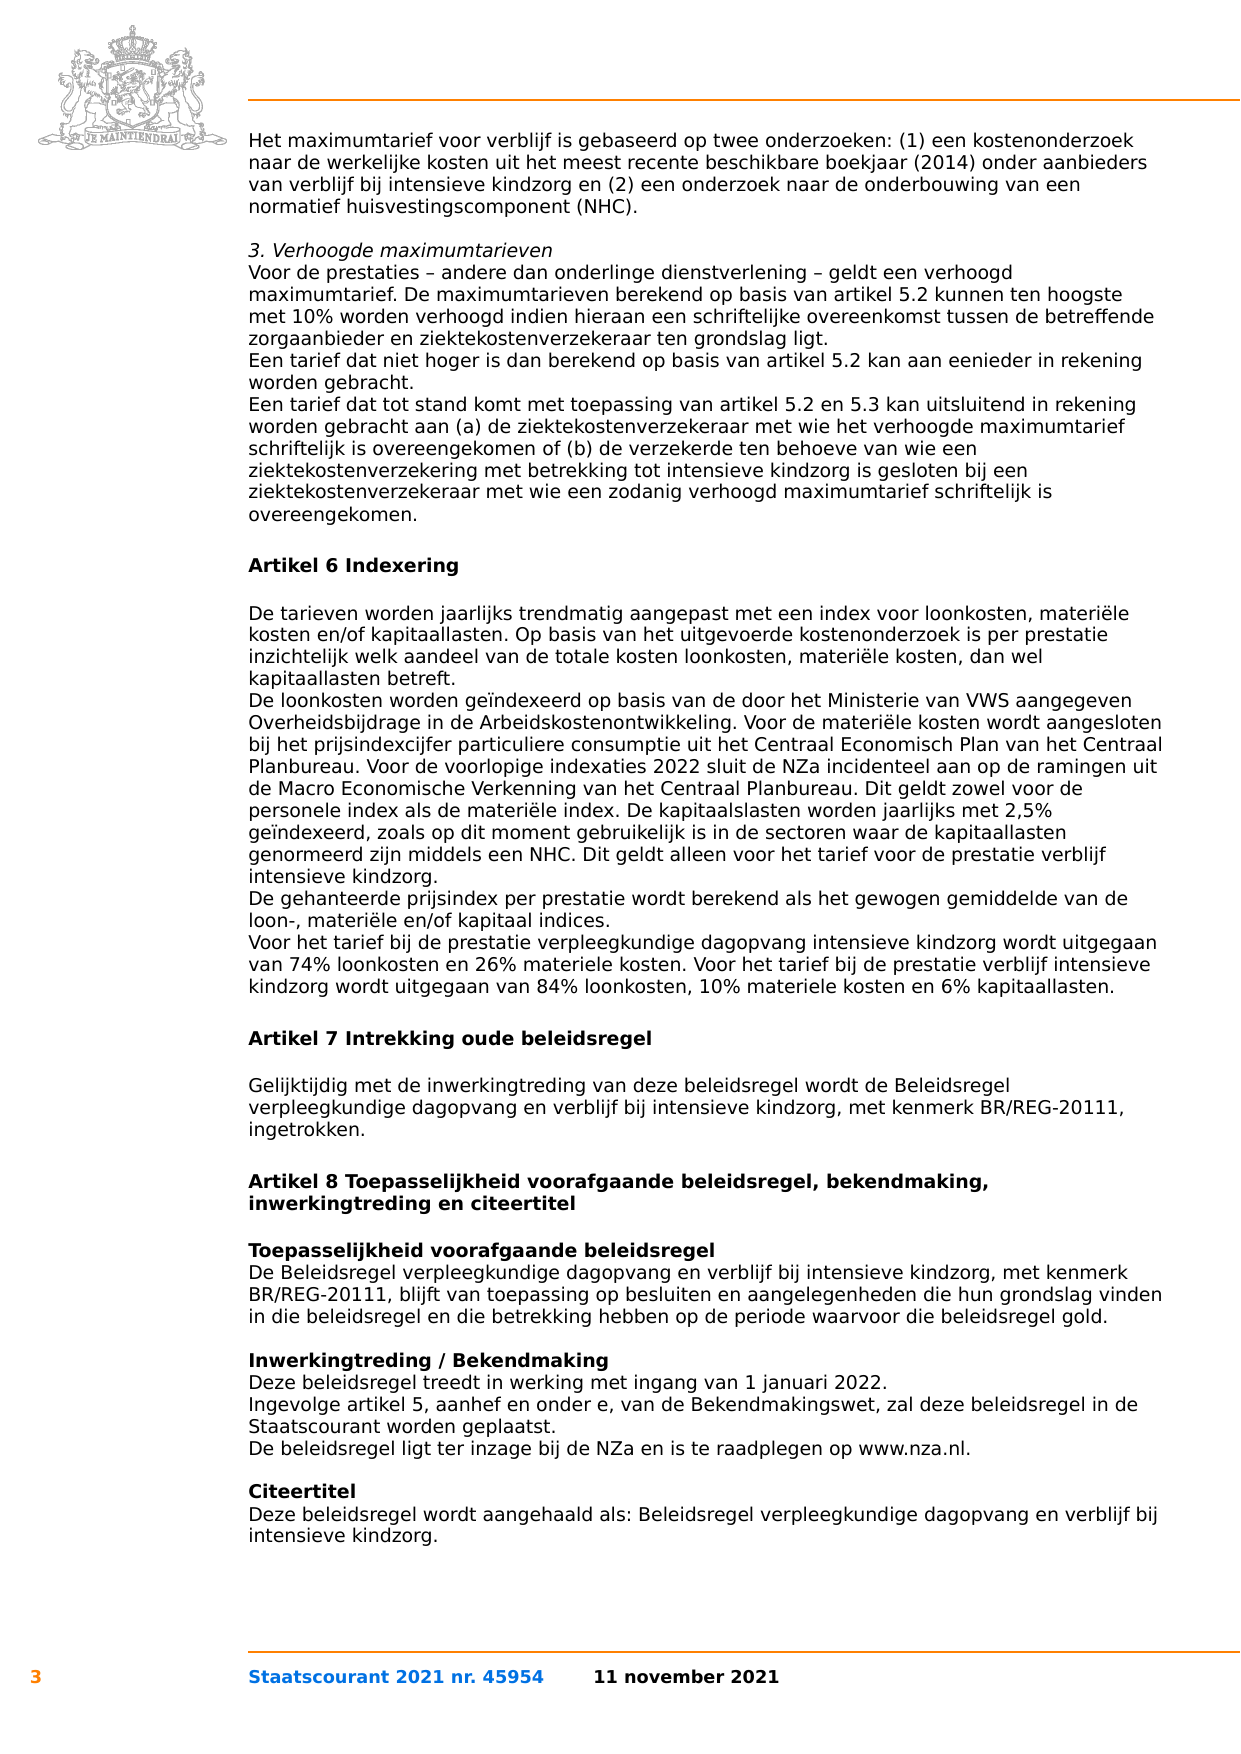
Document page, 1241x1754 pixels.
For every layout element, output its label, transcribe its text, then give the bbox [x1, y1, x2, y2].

text Een tarief dat tot stand komt met toepassing van artikel 5.2 en 5.3 kan uitsluitend in rekening worden gebracht aan (a) de ziektekostenverzekeraar met wie het verhoogde maximumtarief schriftelijk is overeengekomen of (b) de verzekerde ten behoeve van wie een ziektekostenverzekering met betrekking tot intensieve kindzorg is gesloten bij een ziektekostenverzekeraar met wie een zodanig verhoogd maximumtarief schriftelijk is overeengekomen. [248, 393, 1163, 525]
subtitle Toepasselijkheid voorafgaande beleidsregel [248, 1240, 1163, 1262]
text De Beleidsregel verpleegkundige dagopvang en verblijf bij intensieve kindzorg, met kenmerk BR/REG-20111, blijft van toepassing op besluiten en aangelegenheden die hun grondslag vinden in die beleidsregel en die betrekking hebben op de periode waarvoor die beleidsregel gold. [248, 1262, 1163, 1328]
subtitle Artikel 6 Indexering [248, 555, 1163, 577]
subtitle Artikel 8 Toepasselijkheid voorafgaande beleidsregel, bekendmaking, inwerkingtreding en citeertitel [248, 1171, 1163, 1215]
subtitle Artikel 7 Intrekking oude beleidsregel [248, 1028, 1163, 1050]
subtitle Citeertitel [248, 1481, 1163, 1503]
subtitle Inwerkingtreding / Bekendmaking [248, 1350, 1163, 1372]
text Voor het tarief bij de prestatie verpleegkundige dagopvang intensieve kindzorg wordt uitgegaan van 74% loonkosten en 26% materiele kosten. Voor het tarief bij de prestatie verblijf intensieve kindzorg wordt uitgegaan van 84% loonkosten, 10% materiele kosten en 6% kapitaallasten. [248, 932, 1163, 998]
text Ingevolge artikel 5, aanhef en onder e, van de Bekendmakingswet, zal deze beleidsregel in de Staatscourant worden geplaatst. [248, 1394, 1163, 1438]
text Deze beleidsregel wordt aangehaald als: Beleidsregel verpleegkundige dagopvang en verblijf bij intensieve kindzorg. [248, 1503, 1163, 1547]
text De tarieven worden jaarlijks trendmatig aangepast met een index voor loonkosten, materiële kosten en/of kapitaallasten. Op basis van het uitgevoerde kostenonderzoek is per prestatie inzichtelijk welk aandeel van de totale kosten loonkosten, materiële kosten, dan wel kapitaallasten betreft. [248, 602, 1163, 690]
text De beleidsregel ligt ter inzage bij de NZa en is te raadplegen op www.nza.nl. [248, 1438, 1163, 1459]
text Het maximumtarief voor verblijf is gebaseerd op twee onderzoeken: (1) een kostenonderzoek naar de werkelijke kosten uit het meest recente beschikbare boekjaar (2014) onder aanbieders van verblijf bij intensieve kindzorg en (2) een onderzoek naar de onderbouwing van een normatief huisvestingscomponent (NHC). [248, 130, 1163, 218]
text Gelijktijdig met de inwerkingtreding van deze beleidsregel wordt de Beleidsregel verpleegkundige dagopvang en verblijf bij intensieve kindzorg, met kenmerk BR/REG-20111, ingetrokken. [248, 1075, 1163, 1141]
text De loonkosten worden geïndexeerd op basis van de door het Ministerie van VWS aangegeven Overheidsbijdrage in de Arbeidskostenontwikkeling. Voor de materiële kosten wordt aangesloten bij het prijsindexcijfer particuliere consumptie uit het Centraal Economisch Plan van het Centraal Planbureau. Voor de voorlopige indexaties 2022 sluit de NZa incidenteel aan op de ramingen uit de Macro Economische Verkenning van het Centraal Planbureau. Dit geldt zowel voor de personele index als de materiële index. De kapitaalslasten worden jaarlijks met 2,5% geïndexeerd, zoals op dit moment gebruikelijk is in de sectoren waar de kapitaallasten genormeerd zijn middels een NHC. Dit geldt alleen voor het tarief voor de prestatie verblijf intensieve kindzorg. [248, 690, 1163, 888]
subtitle 3. Verhoogde maximumtarieven [248, 240, 1163, 262]
text De gehanteerde prijsindex per prestatie wordt berekend als het gewogen gemiddelde van de loon-, materiële en/of kapitaal indices. [248, 888, 1163, 932]
text Voor de prestaties – andere dan onderlinge dienstverlening – geldt een verhoogd maximumtarief. De maximumtarieven berekend op basis van artikel 5.2 kunnen ten hoogste met 10% worden verhoogd indien hieraan een schriftelijke overeenkomst tussen de betreffende zorgaanbieder en ziektekostenverzekeraar ten grondslag ligt. [248, 262, 1163, 349]
text Deze beleidsregel treedt in werking met ingang van 1 januari 2022. [248, 1372, 1163, 1394]
picture [38, 25, 227, 150]
text Een tarief dat niet hoger is dan berekend op basis van artikel 5.2 kan aan eenieder in rekening worden gebracht. [248, 349, 1163, 393]
